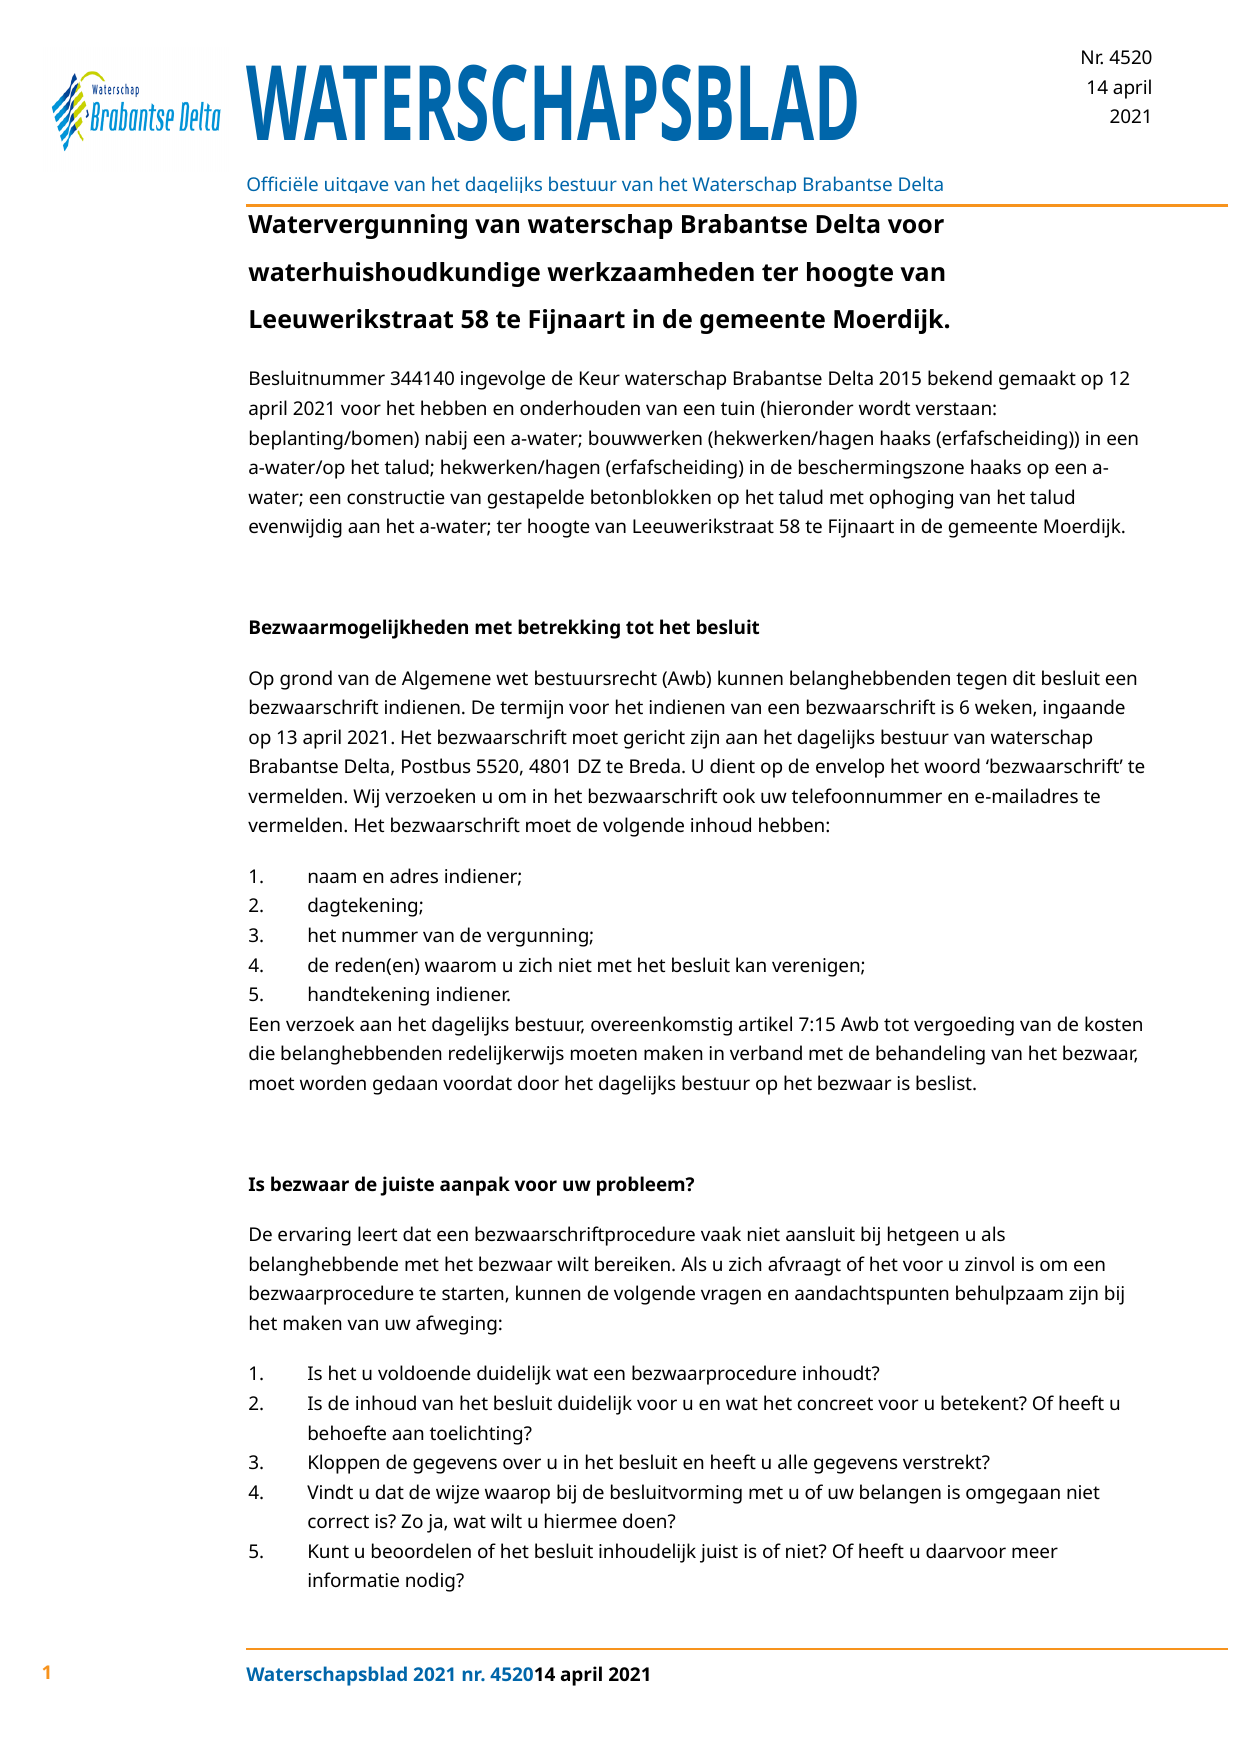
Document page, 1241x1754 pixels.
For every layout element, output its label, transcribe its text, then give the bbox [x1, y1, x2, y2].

list handtekening indiener. [248, 981, 1152, 1007]
list naam en adres indiener; [248, 863, 1152, 889]
text De ervaring leert dat een bezwaarschriftprocedure vaak niet aansluit bij hetgeen u als belanghebbende met het bezwaar wilt bereiken. Als u zich afvraagt of het voor u zinvol is om een bezwaarprocedure te starten, kunnen de volgende vragen en aandachtspunten behulpzaam zijn bij het maken van uw afweging: [248, 1221, 1152, 1336]
text Op grond van de Algemene wet bestuursrecht (Awb) kunnen belanghebbenden tegen dit besluit een bezwaarschrift indienen. De termijn voor het indienen van een bezwaarschrift is 6 weken, ingaande op 13 april 2021. Het bezwaarschrift moet gericht zijn aan het dagelijks bestuur van waterschap Brabantse Delta, Postbus 5520, 4801 DZ te Breda. U dient op de envelop het woord ‘bezwaarschrift’ te vermelden. Wij verzoeken u om in het bezwaarschrift ook uw telefoonnummer en e‑mailadres te vermelden. Het bezwaarschrift moet de volgende inhoud hebben: [248, 665, 1152, 838]
list het nummer van de vergunning; [248, 922, 1152, 948]
text Besluitnummer 344140 ingevolge de Keur waterschap Brabantse Delta 2015 bekend gemaakt op 12 april 2021 voor het hebben en onderhouden van een tuin (hieronder wordt verstaan: beplanting/bomen) nabij een a-water; bouwwerken (hekwerken/hagen haaks (erfafscheiding)) in een a-water/op het talud; hekwerken/hagen (erfafscheiding) in de beschermingszone haaks op een a-water; een constructie van gestapelde betonblokken op het talud met ophoging van het talud evenwijdig aan het a-water; ter hoogte van Leeuwerikstraat 58 te Fijnaart in de gemeente Moerdijk. [248, 366, 1152, 539]
list Kunt u beoordelen of het besluit inhoudelijk juist is of niet? Of heeft u daarvoor meer informatie nodig? [248, 1538, 1152, 1593]
list Vindt u dat de wijze waarop bij de besluitvorming met u of uw belangen is omgegaan niet correct is? Zo ja, wat wilt u hiermee doen? [248, 1479, 1152, 1534]
list dagtekening; [248, 893, 1152, 918]
list Kloppen de gegevens over u in het besluit en heeft u alle gegevens verstrekt? [248, 1449, 1152, 1475]
text Een verzoek aan het dagelijks bestuur, overeenkomstig artikel 7:15 Awb tot vergoeding van de kosten die belanghebbenden redelijkerwijs moeten maken in verband met de behandeling van het bezwaar, moet worden gedaan voordat door het dagelijks bestuur op het bezwaar is beslist. [248, 1011, 1152, 1096]
list Is de inhoud van het besluit duidelijk voor u en wat het concreet voor u betekent? Of heeft u behoefte aan toelichting? [248, 1390, 1152, 1445]
picture [41, 47, 231, 172]
text Bezwaarmogelijkheden met betrekking tot het besluit [248, 614, 1152, 640]
list de reden(en) waarom u zich niet met het besluit kan verenigen; [248, 952, 1152, 977]
list Is het u voldoende duidelijk wat een bezwaarprocedure inhoudt? [248, 1361, 1152, 1386]
text Is bezwaar de juiste aanpak voor uw probleem? [248, 1171, 1152, 1197]
text Watervergunning van waterschap Brabantse Delta voor waterhuishoudkundige werkzaamheden ter hoogte van Leeuwerikstraat 58 te Fijnaart in de gemeente Moerdijk. [248, 207, 1152, 336]
